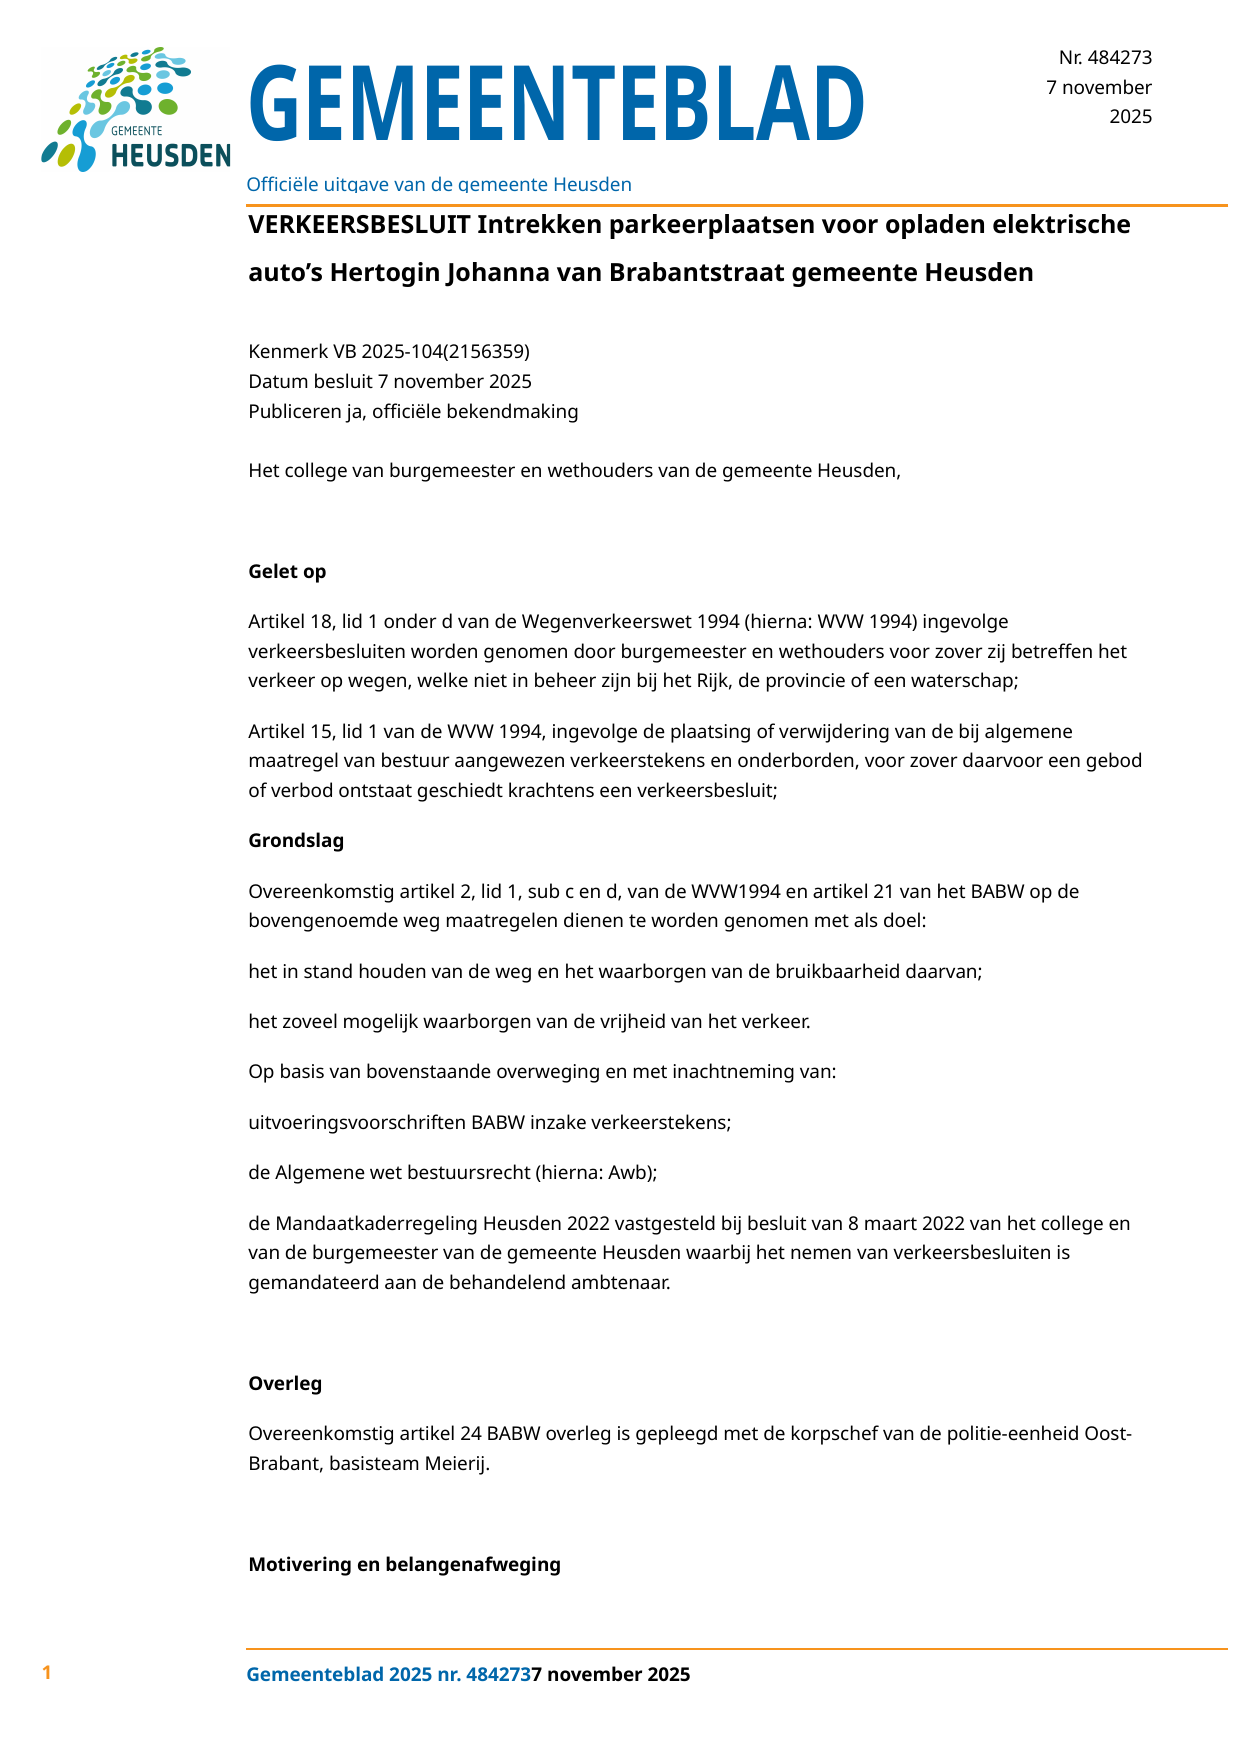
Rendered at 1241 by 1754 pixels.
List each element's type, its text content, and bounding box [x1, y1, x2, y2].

text Kenmerk VB 2025-104(2156359) [248, 339, 1152, 364]
text Datum besluit 7 november 2025 [248, 368, 1152, 394]
picture [41, 47, 231, 172]
text Artikel 15, lid 1 van de WVW 1994, ingevolge de plaatsing of verwijdering van de bij algemene maatregel van bestuur aangewezen verkeerstekens en onderborden, voor zover daarvoor een gebod of verbod ontstaat geschiedt krachtens een verkeersbesluit; [248, 718, 1152, 803]
text Motivering en belangenafweging [248, 1551, 1152, 1576]
text Artikel 18, lid 1 onder d van de Wegenverkeerswet 1994 (hierna: WVW 1994) ingevolge verkeersbesluiten worden genomen door burgemeester en wethouders voor zover zij betreffen het verkeer op wegen, welke niet in beheer zijn bij het Rijk, de provincie of een waterschap; [248, 608, 1152, 693]
text uitvoeringsvoorschriften BABW inzake verkeerstekens; [248, 1109, 1152, 1135]
text VERKEERSBESLUIT Intrekken parkeerplaatsen voor opladen elektrische auto’s Hertogin Johanna van Brabantstraat gemeente Heusden [248, 207, 1152, 288]
text Overeenkomstig artikel 24 BABW overleg is gepleegd met de korpschef van de politie-eenheid Oost-Brabant, basisteam Meierij. [248, 1420, 1152, 1476]
text Overeenkomstig artikel 2, lid 1, sub c en d, van de WVW1994 en artikel 21 van het BABW op de bovengenoemde weg maatregelen dienen te worden genomen met als doel: [248, 878, 1152, 933]
text Op basis van bovenstaande overweging en met inachtneming van: [248, 1059, 1152, 1084]
text de Algemene wet bestuursrecht (hierna: Awb); [248, 1159, 1152, 1185]
text Grondslag [248, 827, 1152, 853]
text Publiceren ja, officiële bekendmaking [248, 398, 1152, 423]
text het in stand houden van de weg en het waarborgen van de bruikbaarheid daarvan; [248, 958, 1152, 983]
text het zoveel mogelijk waarborgen van de vrijheid van het verkeer. [248, 1008, 1152, 1034]
text Het college van burgemeester en wethouders van de gemeente Heusden, [248, 457, 1152, 483]
text de Mandaatkaderregeling Heusden 2022 vastgesteld bij besluit van 8 maart 2022 van het college en van de burgemeester van de gemeente Heusden waarbij het nemen van verkeersbesluiten is gemandateerd aan de behandelend ambtenaar. [248, 1210, 1152, 1295]
text Overleg [248, 1370, 1152, 1396]
text Gelet op [248, 558, 1152, 583]
